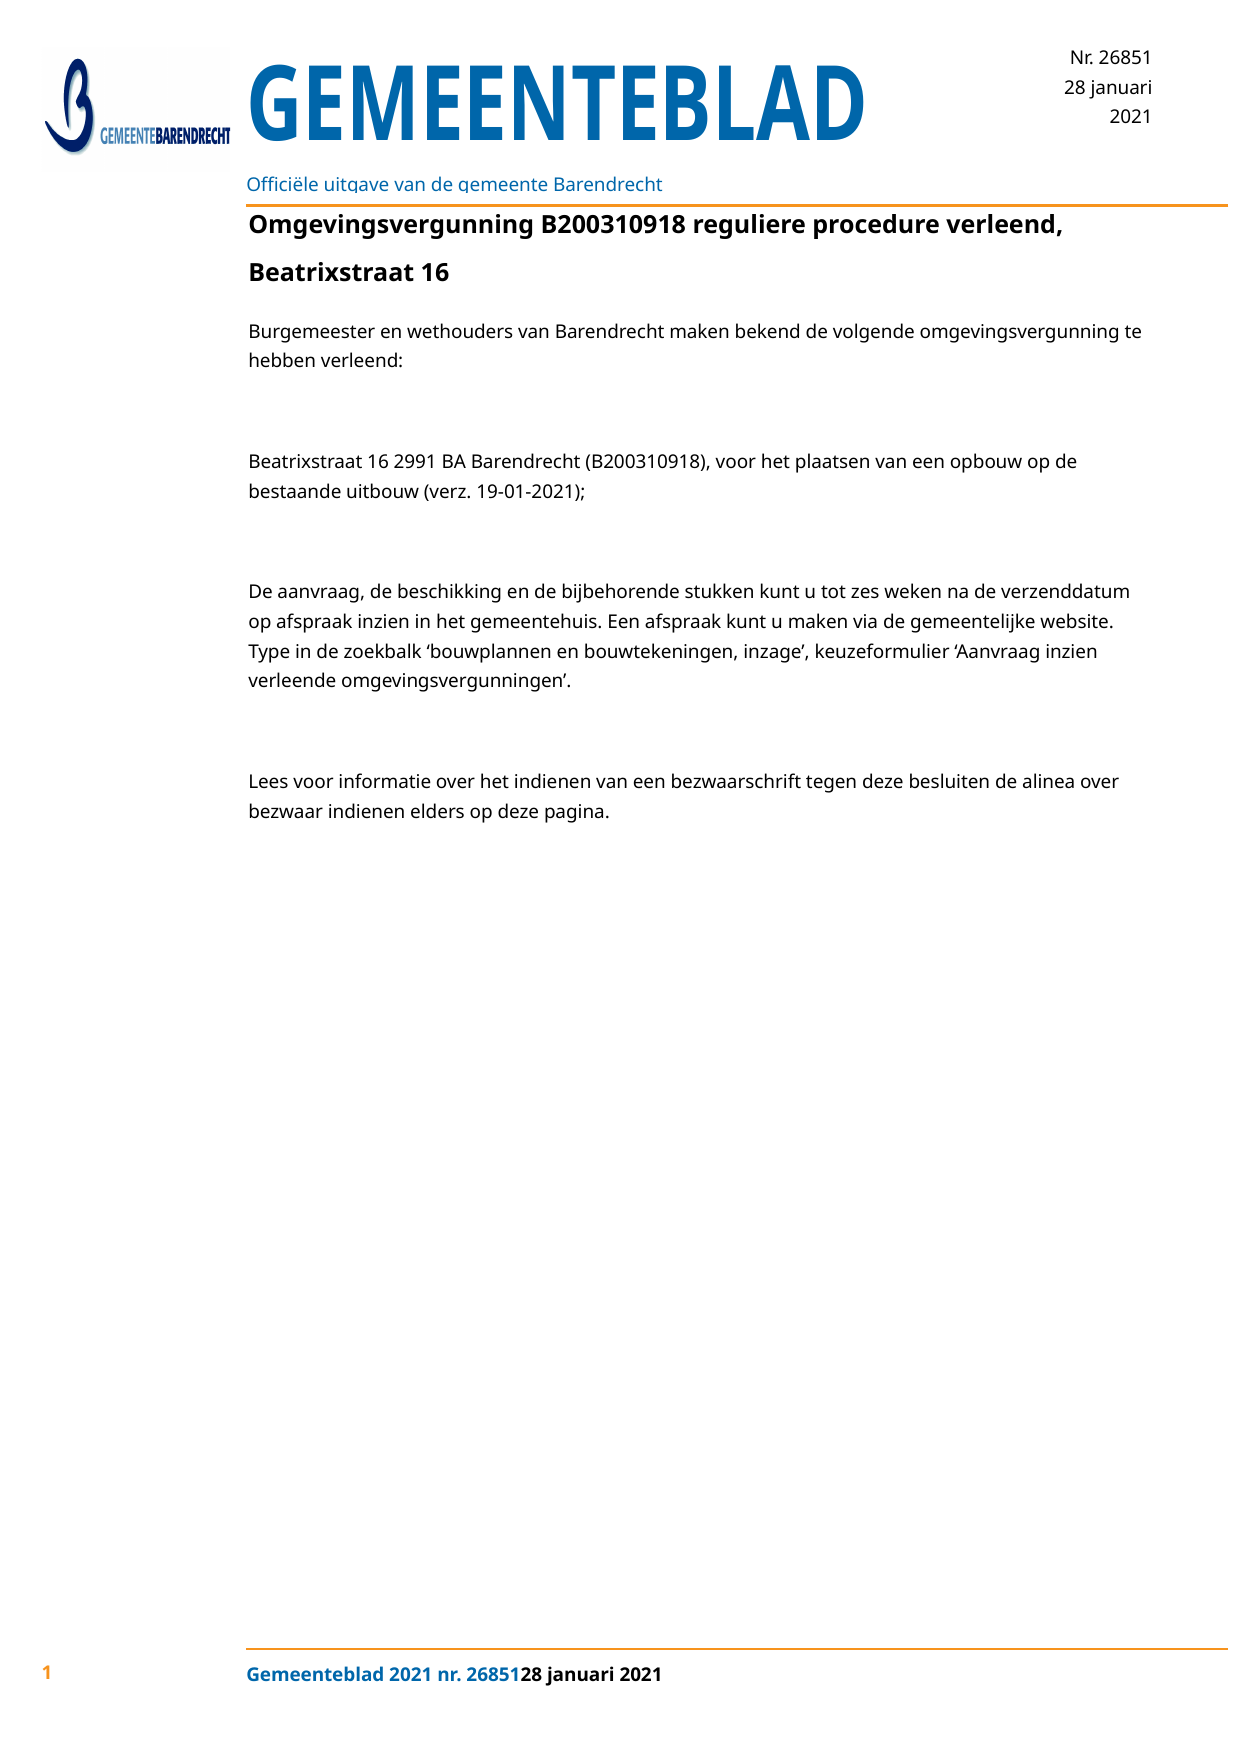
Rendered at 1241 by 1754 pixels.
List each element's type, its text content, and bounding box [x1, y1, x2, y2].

text Burgemeester en wethouders van Barendrecht maken bekend de volgende omgevingsvergunning te hebben verleend: [248, 318, 1152, 373]
text De aanvraag, de beschikking en de bijbehorende stukken kunt u tot zes weken na de verzenddatum op afspraak inzien in het gemeentehuis. Een afspraak kunt u maken via de gemeentelijke website. Type in de zoekbalk ‘bouwplannen en bouwtekeningen, inzage’, keuzeformulier ‘Aanvraag inzien verleende omgevingsvergunningen’. [248, 579, 1152, 693]
text Beatrixstraat 16 2991 BA Barendrecht (B200310918), voor het plaatsen van een opbouw op de bestaande uitbouw (verz. 19-01-2021); [248, 448, 1152, 504]
text Lees voor informatie over het indienen van een bezwaarschrift tegen deze besluiten de alinea over bezwaar indienen elders op deze pagina. [248, 768, 1152, 824]
picture [41, 47, 231, 172]
text Omgevingsvergunning B200310918 reguliere procedure verleend, Beatrixstraat 16 [248, 207, 1152, 288]
